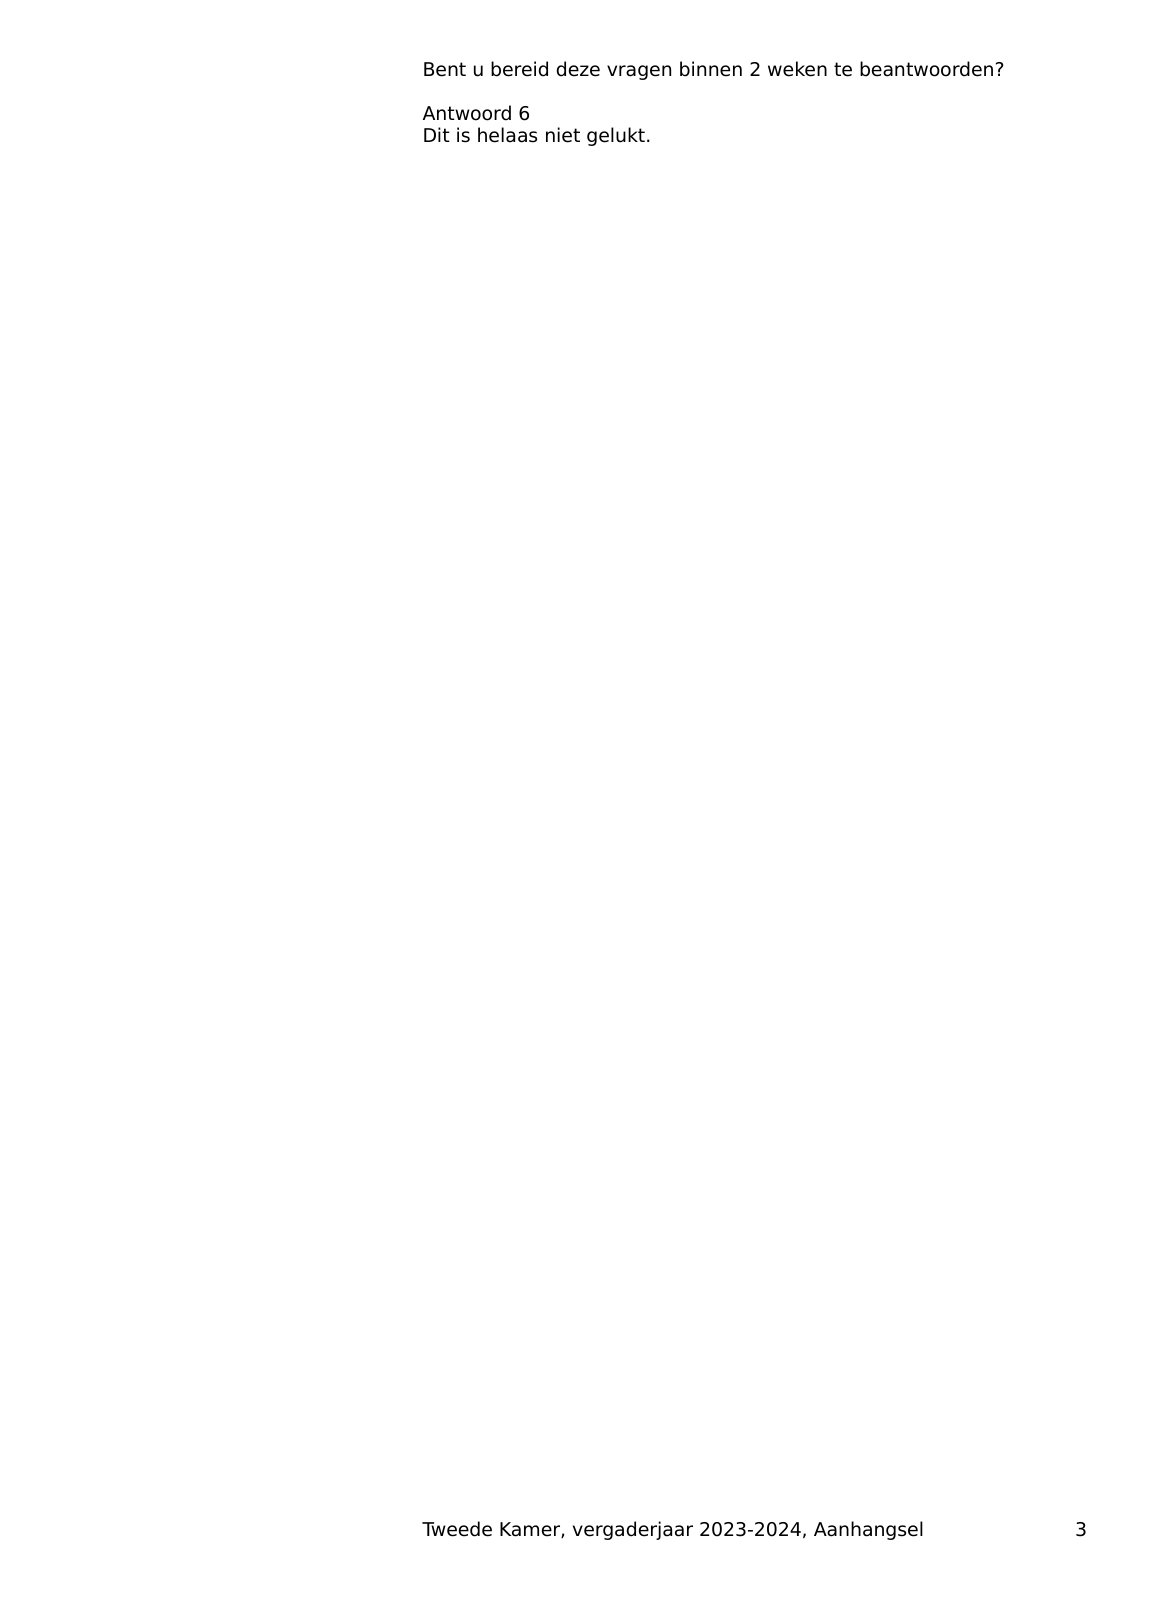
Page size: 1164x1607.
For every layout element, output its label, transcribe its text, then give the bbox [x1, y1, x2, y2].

text Dit is helaas niet gelukt. [422, 125, 1087, 147]
text Antwoord 6 [422, 103, 1087, 125]
text Bent u bereid deze vragen binnen 2 weken te beantwoorden? [422, 59, 1087, 81]
